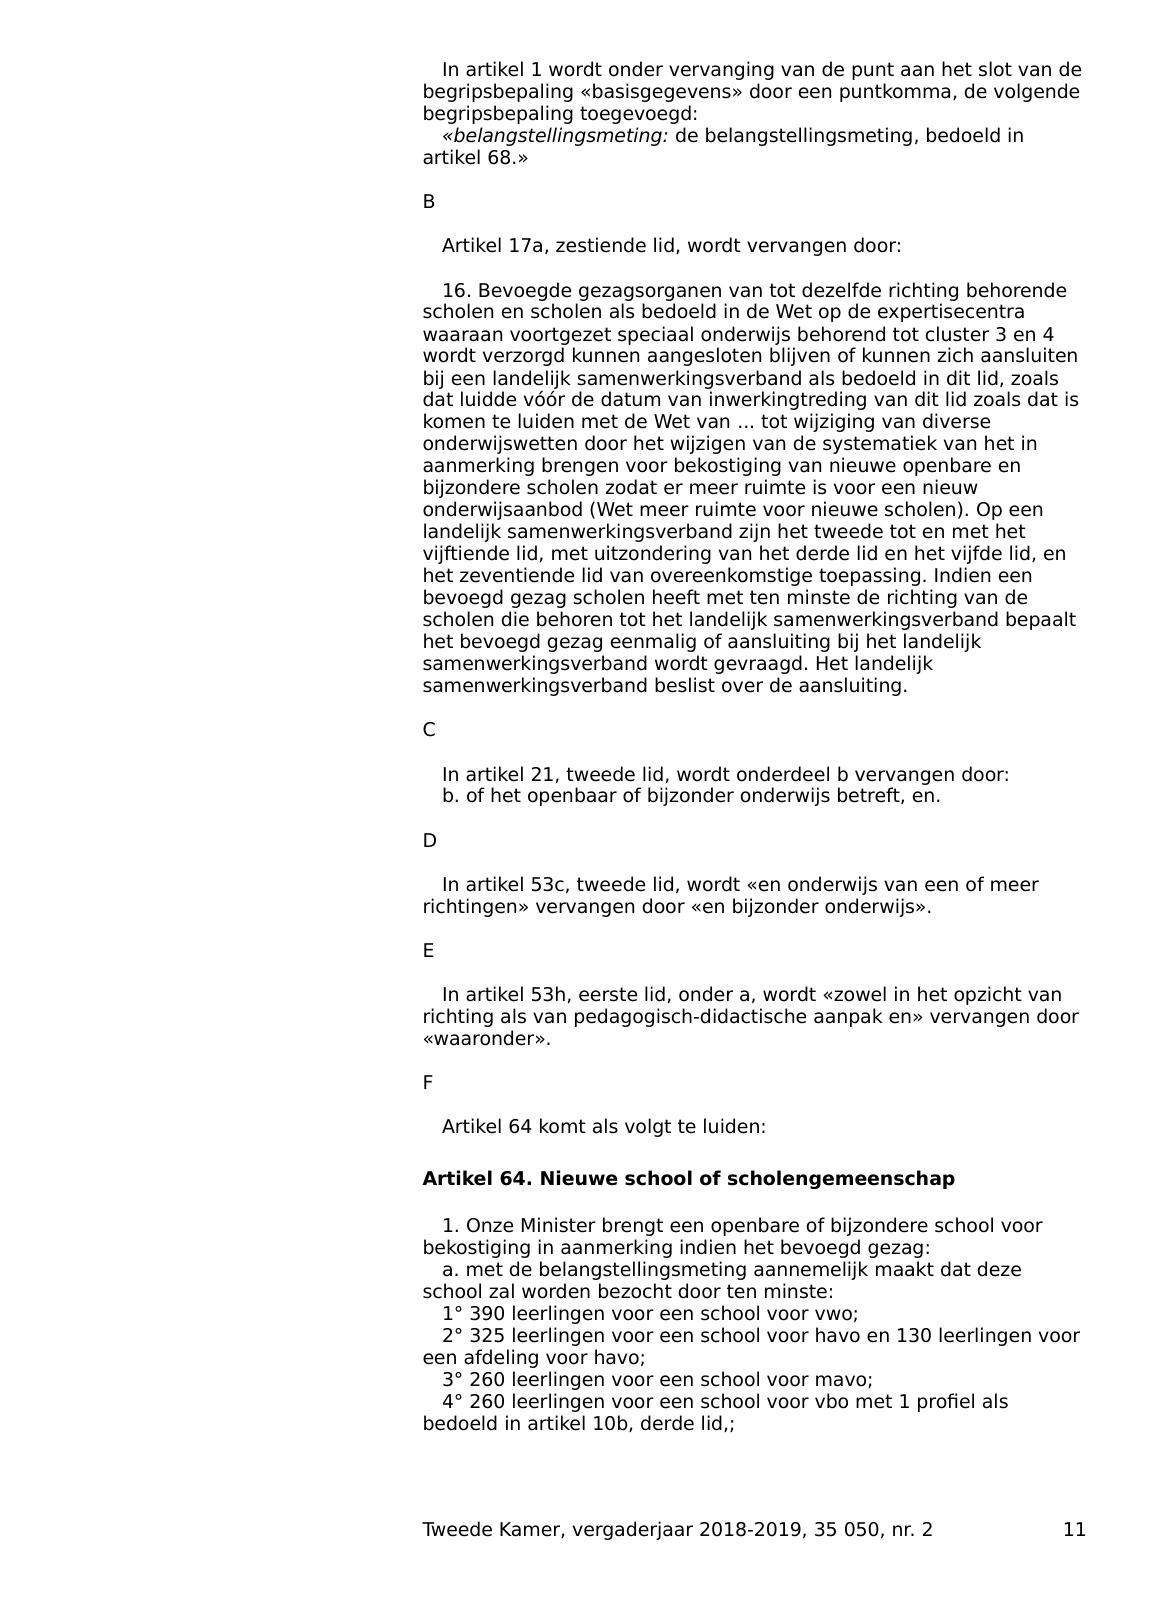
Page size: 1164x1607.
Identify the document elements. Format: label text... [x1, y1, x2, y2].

text a. met de belangstellingsmeting aannemelijk maakt dat deze school zal worden bezocht door ten minste: [422, 1259, 1087, 1303]
text «belangstellingsmeting: de belangstellingsmeting, bedoeld in artikel 68.» [422, 125, 1087, 169]
text In artikel 1 wordt onder vervanging van de punt aan het slot van de begripsbepaling «basisgegevens» door een puntkomma, de volgende begripsbepaling toegevoegd: [422, 59, 1087, 125]
text 1. Onze Minister brengt een openbare of bijzondere school voor bekostiging in aanmerking indien het bevoegd gezag: [422, 1215, 1087, 1259]
text 4° 260 leerlingen voor een school voor vbo met 1 profiel als bedoeld in artikel 10b, derde lid,; [422, 1391, 1087, 1435]
text B [422, 191, 1087, 213]
text D [422, 829, 1087, 852]
text In artikel 53c, tweede lid, wordt «en onderwijs van een of meer richtingen» vervangen door «en bijzonder onderwijs». [422, 874, 1087, 918]
text 3° 260 leerlingen voor een school voor mavo; [422, 1369, 1087, 1391]
text 16. Bevoegde gezagsorganen van tot dezelfde richting behorende scholen en scholen als bedoeld in de Wet op de expertisecentra waaraan voortgezet speciaal onderwijs behorend tot cluster 3 en 4 wordt verzorgd kunnen aangesloten blijven of kunnen zich aansluiten bij een landelijk samenwerkingsverband als bedoeld in dit lid, zoals dat luidde vóór de datum van inwerkingtreding van dit lid zoals dat is komen te luiden met de Wet van ... tot wijziging van diverse onderwijswetten door het wijzigen van de systematiek van het in aanmerking brengen voor bekostiging van nieuwe openbare en bijzondere scholen zodat er meer ruimte is voor een nieuw onderwijsaanbod (Wet meer ruimte voor nieuwe scholen). Op een landelijk samenwerkingsverband zijn het tweede tot en met het vijftiende lid, met uitzondering van het derde lid en het vijfde lid, en het zeventiende lid van overeenkomstige toepassing. Indien een bevoegd gezag scholen heeft met ten minste de richting van de scholen die behoren tot het landelijk samenwerkingsverband bepaalt het bevoegd gezag eenmalig of aansluiting bij het landelijk samenwerkingsverband wordt gevraagd. Het landelijk samenwerkingsverband beslist over de aansluiting. [422, 279, 1087, 697]
subtitle Artikel 64. Nieuwe school of scholengemeenschap [422, 1168, 1087, 1190]
text In artikel 21, tweede lid, wordt onderdeel b vervangen door: [422, 763, 1087, 785]
text F [422, 1072, 1087, 1094]
text 1° 390 leerlingen voor een school voor vwo; [422, 1303, 1087, 1325]
text Artikel 17a, zestiende lid, wordt vervangen door: [422, 235, 1087, 257]
text Artikel 64 komt als volgt te luiden: [422, 1116, 1087, 1138]
text 2° 325 leerlingen voor een school voor havo en 130 leerlingen voor een afdeling voor havo; [422, 1325, 1087, 1369]
text E [422, 940, 1087, 962]
text b. of het openbaar of bijzonder onderwijs betreft, en. [422, 785, 1087, 807]
text C [422, 719, 1087, 741]
text In artikel 53h, eerste lid, onder a, wordt «zowel in het opzicht van richting als van pedagogisch-didactische aanpak en» vervangen door «waaronder». [422, 984, 1087, 1050]
